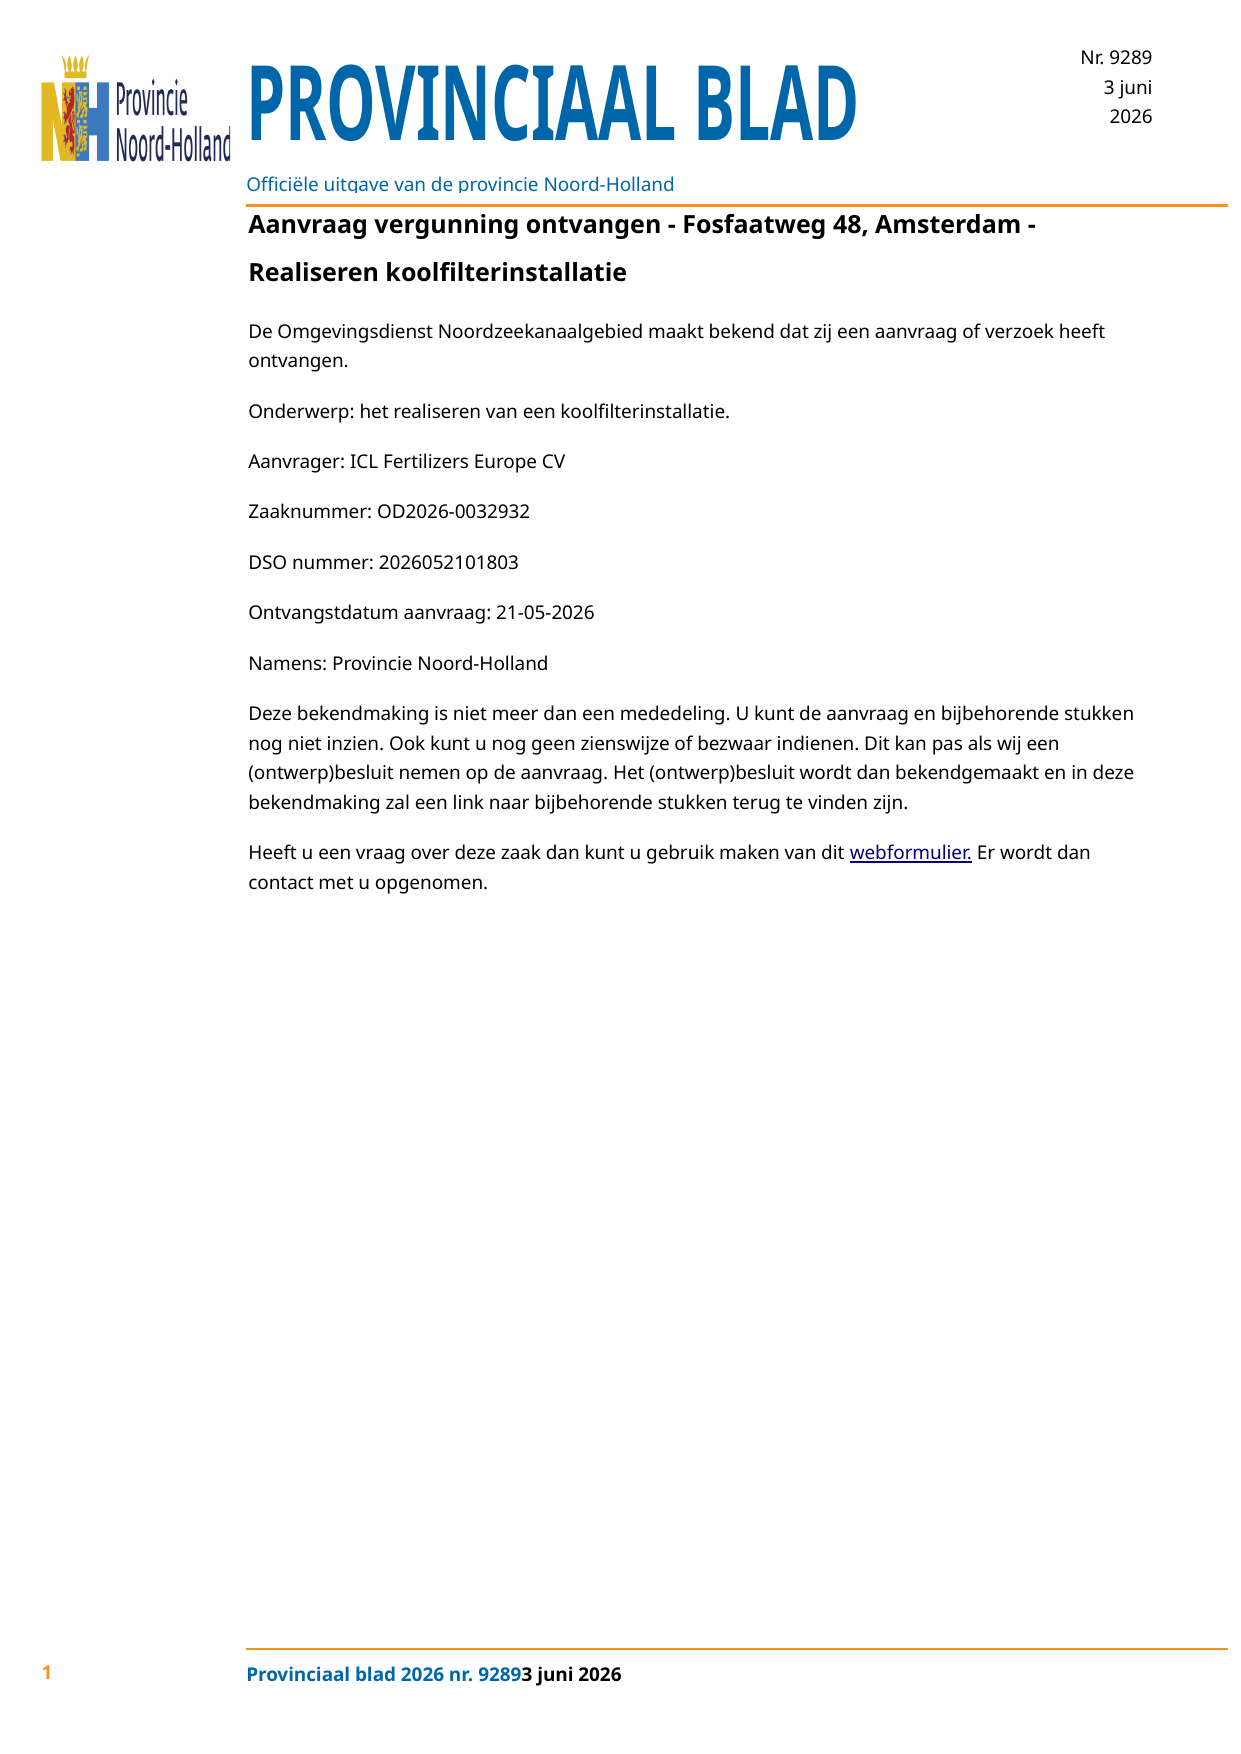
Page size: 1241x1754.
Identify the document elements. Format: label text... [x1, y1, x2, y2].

picture [41, 47, 231, 172]
text Onderwerp: het realiseren van een koolfilterinstallatie. [248, 398, 1152, 424]
text Zaaknummer: OD2026-0032932 [248, 499, 1152, 524]
text Ontvangstdatum aanvraag: 21-05-2026 [248, 599, 1152, 625]
text DSO nummer: 2026052101803 [248, 549, 1152, 575]
text Namens: Provincie Noord-Holland [248, 650, 1152, 676]
text Aanvrager: ICL Fertilizers Europe CV [248, 448, 1152, 474]
text Deze bekendmaking is niet meer dan een mededeling. U kunt de aanvraag en bijbehorende stukken nog niet inzien. Ook kunt u nog geen zienswijze of bezwaar indienen. Dit kan pas als wij een (ontwerp)besluit nemen op de aanvraag. Het (ontwerp)besluit wordt dan bekendgemaakt en in deze bekendmaking zal een link naar bijbehorende stukken terug te vinden zijn. [248, 700, 1152, 815]
text Heeft u een vraag over deze zaak dan kunt u gebruik maken van dit webformulier. Er wordt dan contact met u opgenomen. [248, 839, 1152, 895]
text De Omgevingsdienst Noordzeekanaalgebied maakt bekend dat zij een aanvraag of verzoek heeft ontvangen. [248, 318, 1152, 373]
text Aanvraag vergunning ontvangen - Fosfaatweg 48, Amsterdam - Realiseren koolfilterinstallatie [248, 207, 1152, 288]
